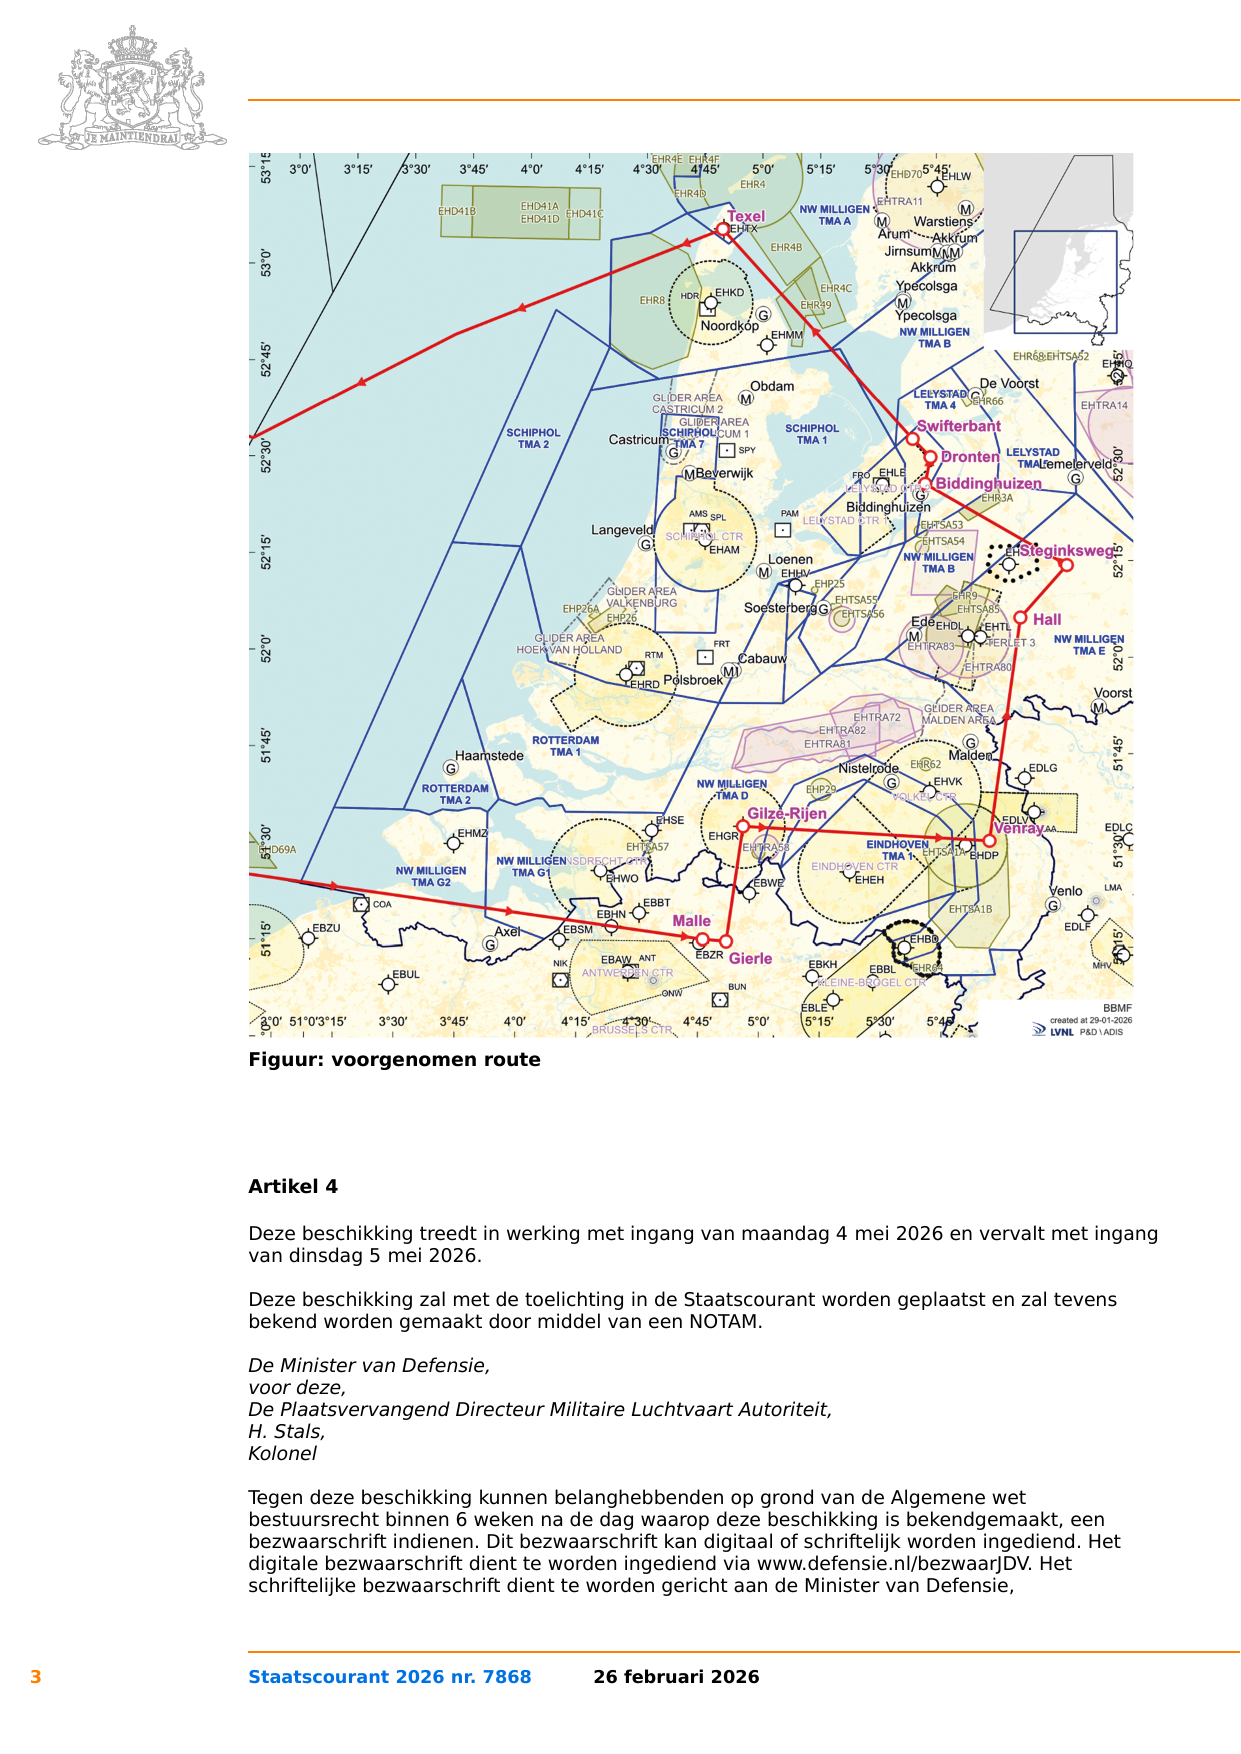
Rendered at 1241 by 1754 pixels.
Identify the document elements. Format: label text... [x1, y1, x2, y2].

text Figuur: voorgenomen route [248, 1049, 1134, 1071]
text Tegen deze beschikking kunnen belanghebbenden op grond van de Algemene wet bestuursrecht binnen 6 weken na de dag waarop deze beschikking is bekendgemaakt, een bezwaarschrift indienen. Dit bezwaarschrift kan digitaal of schriftelijk worden ingediend. Het digitale bezwaarschrift dient te worden ingediend via www.defensie.nl/bezwaarJDV. Het schriftelijke bezwaarschrift dient te worden gericht aan de Minister van Defensie, [248, 1487, 1163, 1597]
text De Minister van Defensie, voor deze, De Plaatsvervangend Directeur Militaire Luchtvaart Autoriteit, H. Stals, Kolonel [248, 1355, 1163, 1465]
text Deze beschikking zal met de toelichting in de Staatscourant worden geplaatst en zal tevens bekend worden gemaakt door middel van een NOTAM. [248, 1289, 1163, 1333]
text Deze beschikking treedt in werking met ingang van maandag 4 mei 2026 en vervalt met ingang van dinsdag 5 mei 2026. [248, 1223, 1163, 1267]
picture [248, 151, 1134, 1038]
picture [38, 25, 227, 150]
subtitle Artikel 4 [248, 1176, 1163, 1198]
